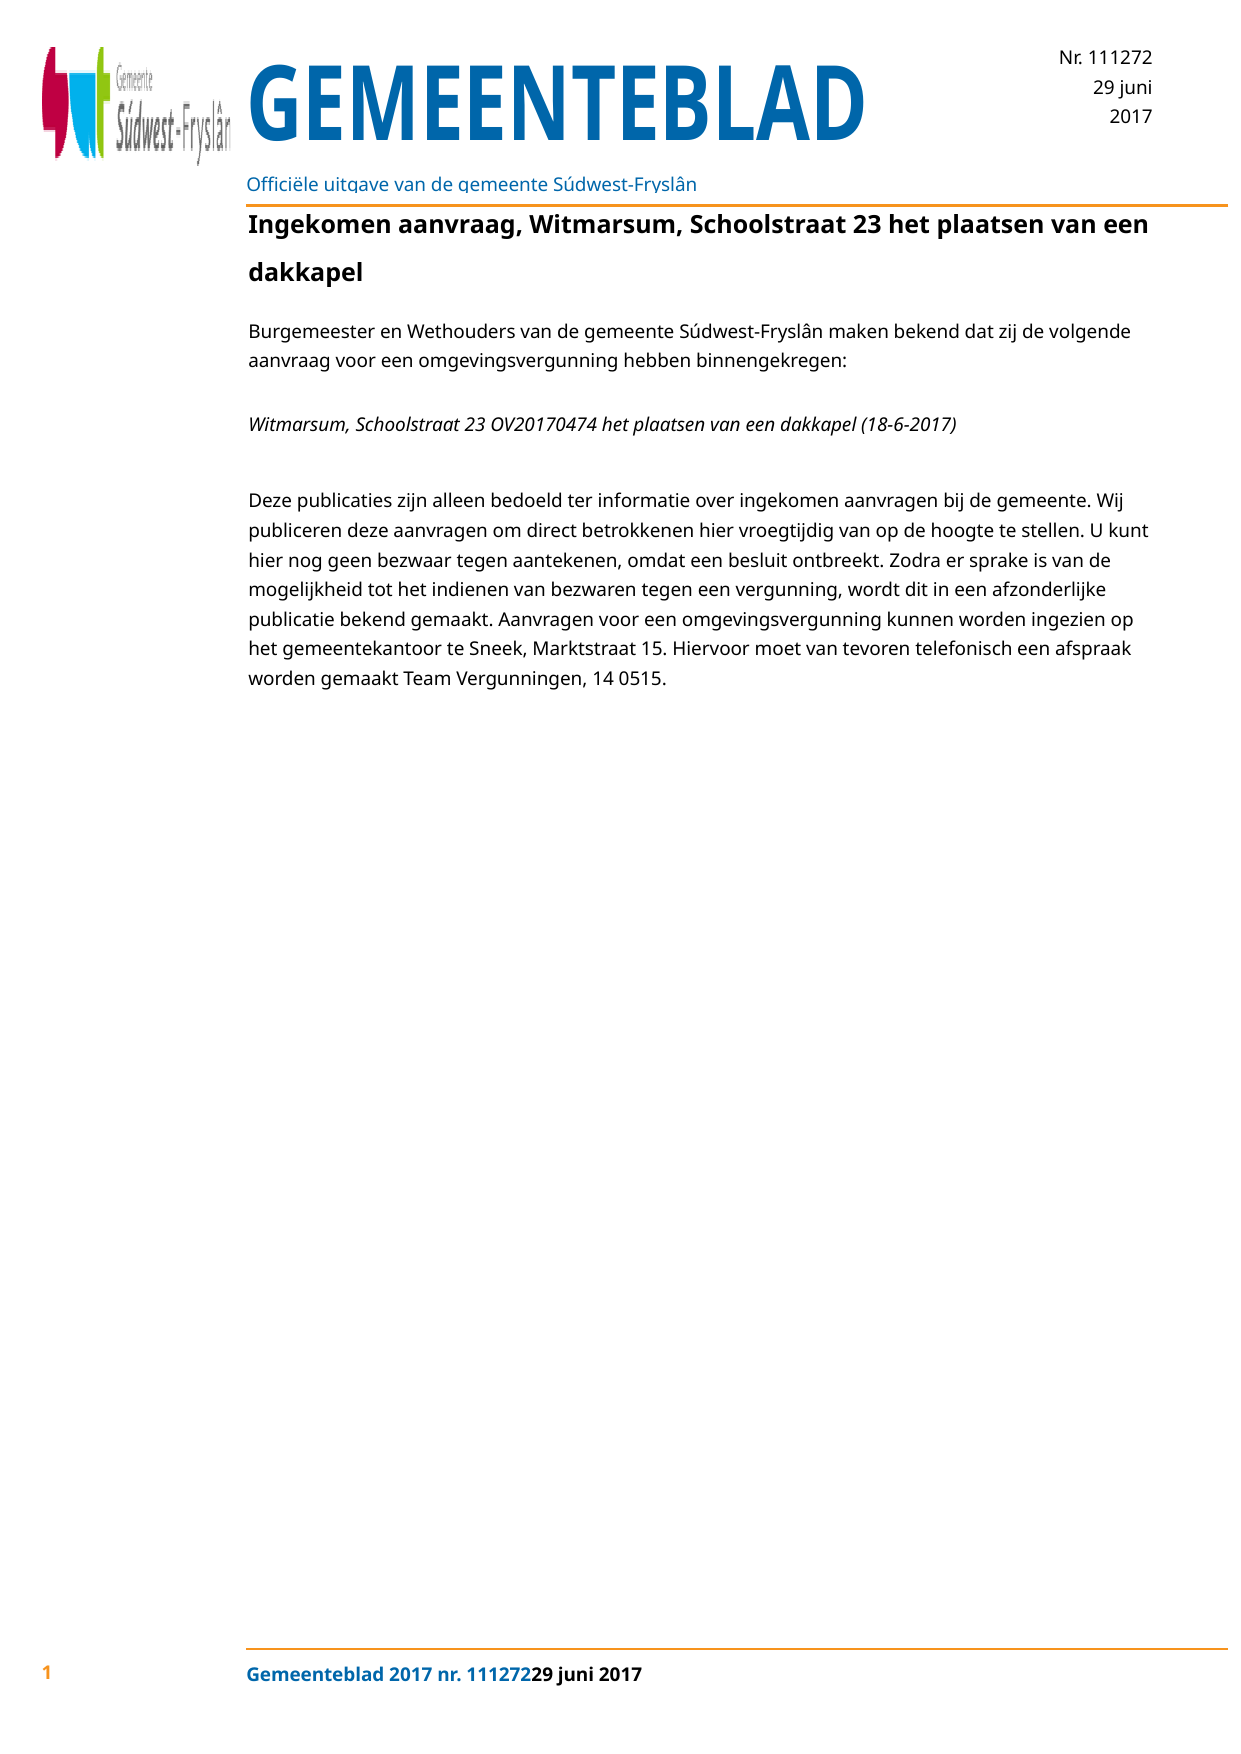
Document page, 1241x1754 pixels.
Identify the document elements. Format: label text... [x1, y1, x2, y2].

picture [41, 47, 231, 172]
text Ingekomen aanvraag, Witmarsum, Schoolstraat 23 het plaatsen van een dakkapel [248, 207, 1152, 288]
text Deze publicaties zijn alleen bedoeld ter informatie over ingekomen aanvragen bij de gemeente. Wij publiceren deze aanvragen om direct betrokkenen hier vroegtijdig van op de hoogte te stellen. U kunt hier nog geen bezwaar tegen aantekenen, omdat een besluit ontbreekt. Zodra er sprake is van de mogelijkheid tot het indienen van bezwaren tegen een vergunning, wordt dit in een afzonderlijke publicatie bekend gemaakt. Aanvragen voor een omgevingsvergunning kunnen worden ingezien op het gemeentekantoor te Sneek, Marktstraat 15. Hiervoor moet van tevoren telefonisch een afspraak worden gemaakt Team Vergunningen, 14 0515. [248, 488, 1152, 691]
text Burgemeester en Wethouders van de gemeente Súdwest-Fryslân maken bekend dat zij de volgende aanvraag voor een omgevingsvergunning hebben binnengekregen: [248, 318, 1152, 373]
text Witmarsum, Schoolstraat 23 OV20170474 het plaatsen van een dakkapel (18-6-2017) [248, 411, 1152, 437]
